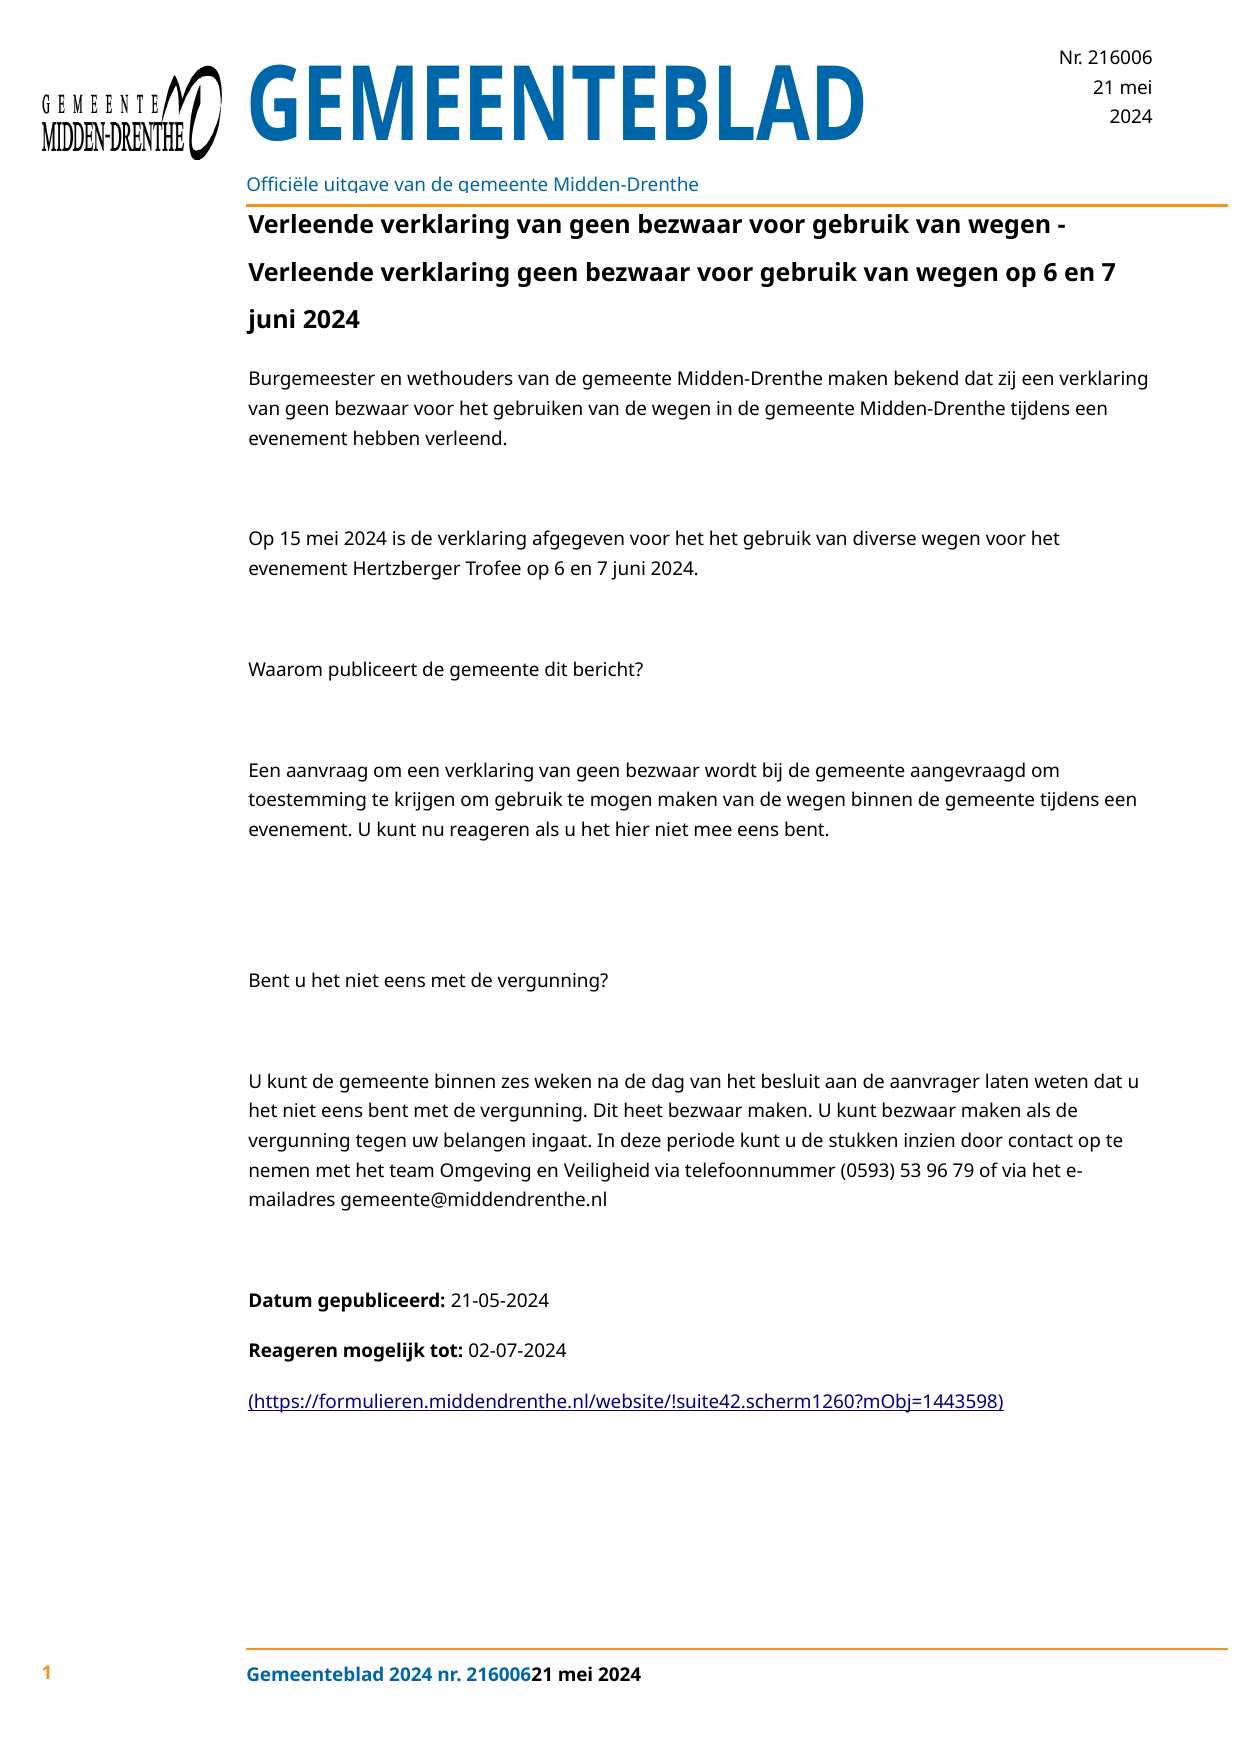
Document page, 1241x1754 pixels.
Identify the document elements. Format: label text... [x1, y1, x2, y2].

text Datum gepubliceerd: 21-05-2024 [248, 1287, 1152, 1313]
text Reageren mogelijk tot: 02-07-2024 [248, 1338, 1152, 1363]
text (https://formulieren.middendrenthe.nl/website/!suite42.scherm1260?mObj=1443598) [248, 1388, 1152, 1414]
text Waarom publiceert de gemeente dit bericht? [248, 656, 1152, 682]
text Burgemeester en wethouders van de gemeente Midden-Drenthe maken bekend dat zij een verklaring van geen bezwaar voor het gebruiken van de wegen in de gemeente Midden-Drenthe tijdens een evenement hebben verleend. [248, 366, 1152, 450]
text Bent u het niet eens met de vergunning? [248, 967, 1152, 993]
picture [41, 47, 231, 172]
text Op 15 mei 2024 is de verklaring afgegeven voor het het gebruik van diverse wegen voor het evenement Hertzberger Trofee op 6 en 7 juni 2024. [248, 526, 1152, 581]
text U kunt de gemeente binnen zes weken na de dag van het besluit aan de aanvrager laten weten dat u het niet eens bent met de vergunning. Dit heet bezwaar maken. U kunt bezwaar maken als de vergunning tegen uw belangen ingaat. In deze periode kunt u de stukken inzien door contact op te nemen met het team Omgeving en Veiligheid via telefoonnummer (0593) 53 96 79 of via het e-mailadres gemeente@middendrenthe.nl [248, 1068, 1152, 1212]
text Verleende verklaring van geen bezwaar voor gebruik van wegen - Verleende verklaring geen bezwaar voor gebruik van wegen op 6 en 7 juni 2024 [248, 207, 1152, 336]
text Een aanvraag om een verklaring van geen bezwaar wordt bij de gemeente aangevraagd om toestemming te krijgen om gebruik te mogen maken van de wegen binnen de gemeente tijdens een evenement. U kunt nu reageren als u het hier niet mee eens bent. [248, 757, 1152, 842]
